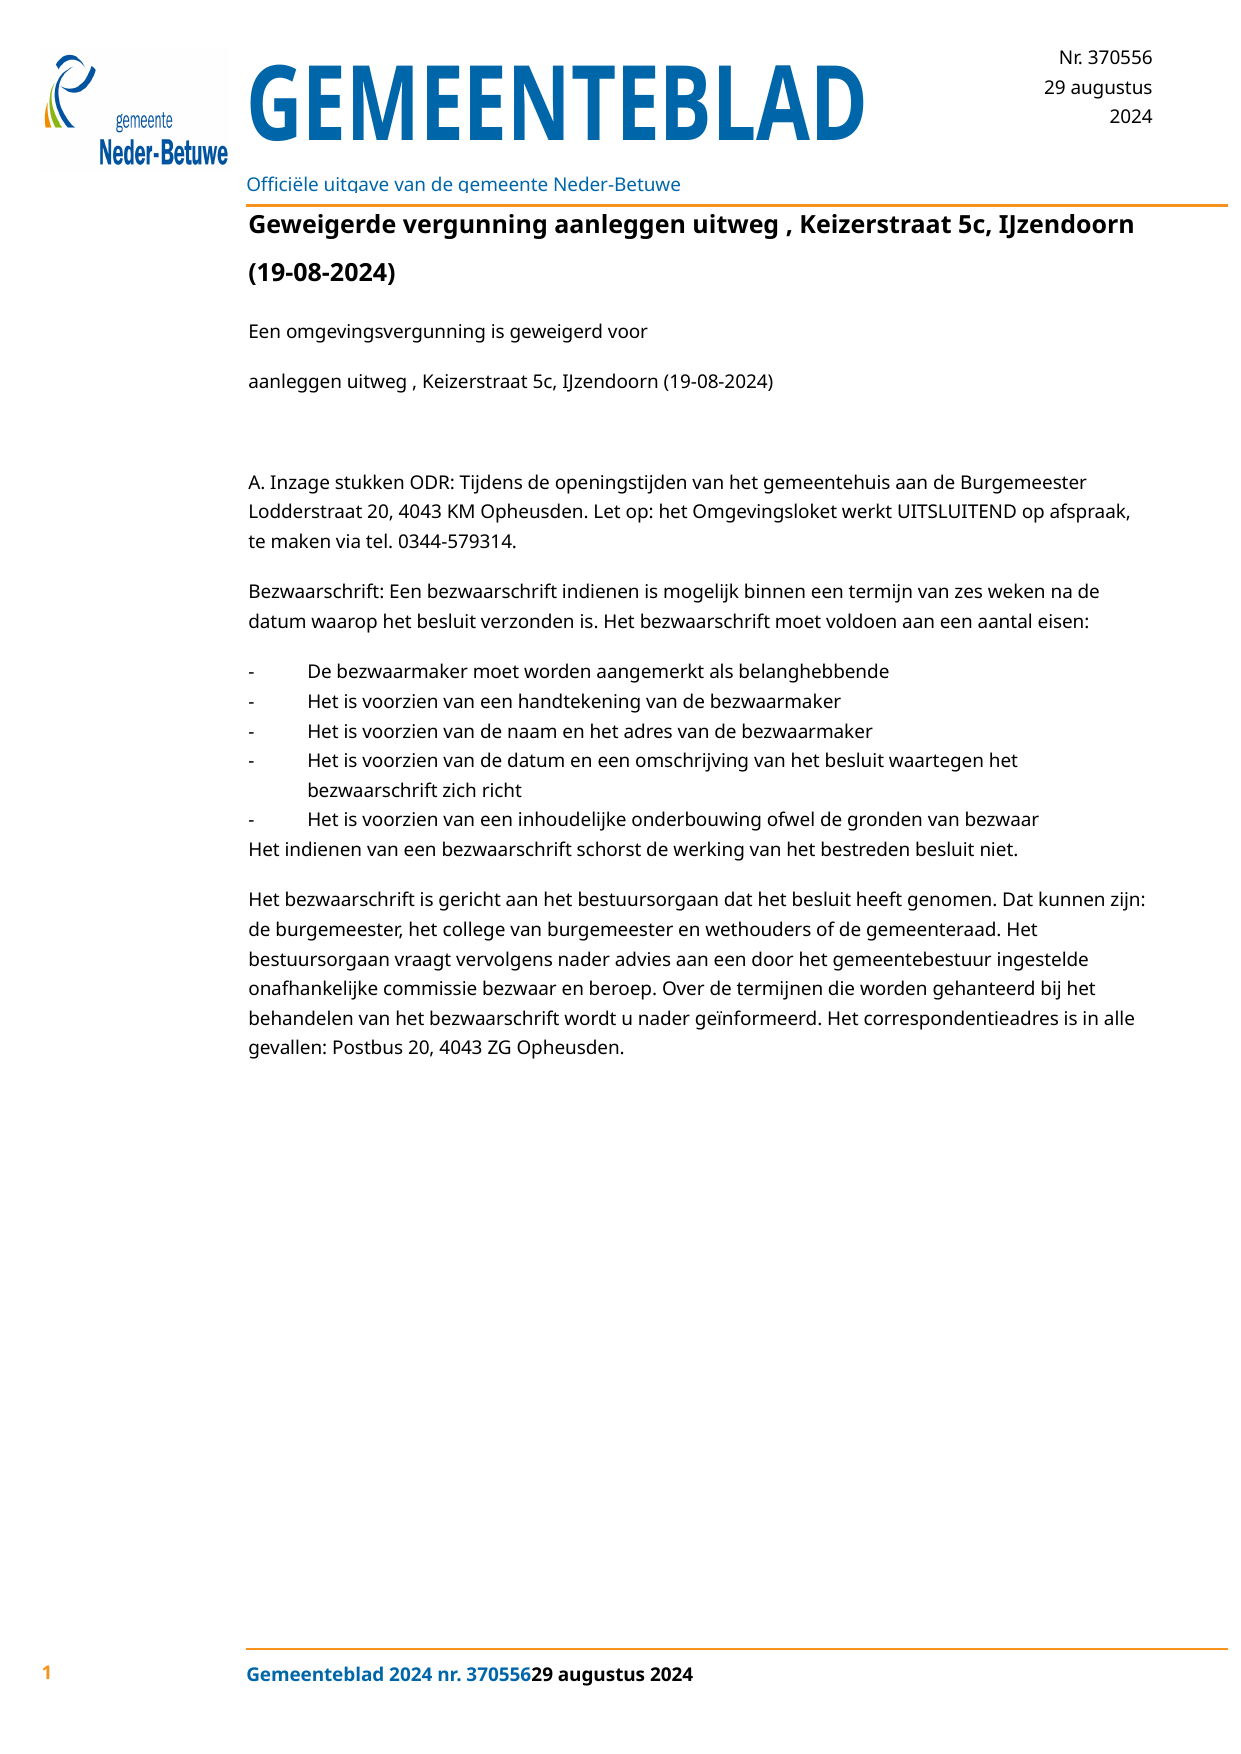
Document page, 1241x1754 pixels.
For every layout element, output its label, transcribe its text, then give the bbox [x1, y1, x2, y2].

list Het is voorzien van een inhoudelijke onderbouwing ofwel de gronden van bezwaar [248, 807, 1152, 832]
list De bezwaarmaker moet worden aangemerkt als belanghebbende [248, 659, 1152, 684]
text aanleggen uitweg , Keizerstraat 5c, IJzendoorn (19-08-2024) [248, 368, 1152, 394]
text Een omgevingsvergunning is geweigerd voor [248, 318, 1152, 344]
text Bezwaarschrift: Een bezwaarschrift indienen is mogelijk binnen een termijn van zes weken na de datum waarop het besluit verzonden is. Het bezwaarschrift moet voldoen aan een aantal eisen: [248, 579, 1152, 634]
text Het bezwaarschrift is gericht aan het bestuursorgaan dat het besluit heeft genomen. Dat kunnen zijn: de burgemeester, het college van burgemeester en wethouders of de gemeenteraad. Het bestuursorgaan vraagt vervolgens nader advies aan een door het gemeentebestuur ingestelde onafhankelijke commissie bezwaar en beroep. Over de termijnen die worden gehanteerd bij het behandelen van het bezwaarschrift wordt u nader geïnformeerd. Het correspondentieadres is in alle gevallen: Postbus 20, 4043 ZG Opheusden. [248, 887, 1152, 1060]
list Het is voorzien van de naam en het adres van de bezwaarmaker [248, 718, 1152, 744]
picture [41, 47, 231, 172]
text Geweigerde vergunning aanleggen uitweg , Keizerstraat 5c, IJzendoorn (19-08-2024) [248, 207, 1152, 288]
list Het is voorzien van de datum en een omschrijving van het besluit waartegen het bezwaarschrift zich richt [248, 747, 1152, 803]
list Het is voorzien van een handtekening van de bezwaarmaker [248, 688, 1152, 714]
text Het indienen van een bezwaarschrift schorst de werking van het bestreden besluit niet. [248, 836, 1152, 862]
text A. Inzage stukken ODR: Tijdens de openingstijden van het gemeentehuis aan de Burgemeester Lodderstraat 20, 4043 KM Opheusden. Let op: het Omgevingsloket werkt UITSLUITEND op afspraak, te maken via tel. 0344-579314. [248, 469, 1152, 554]
